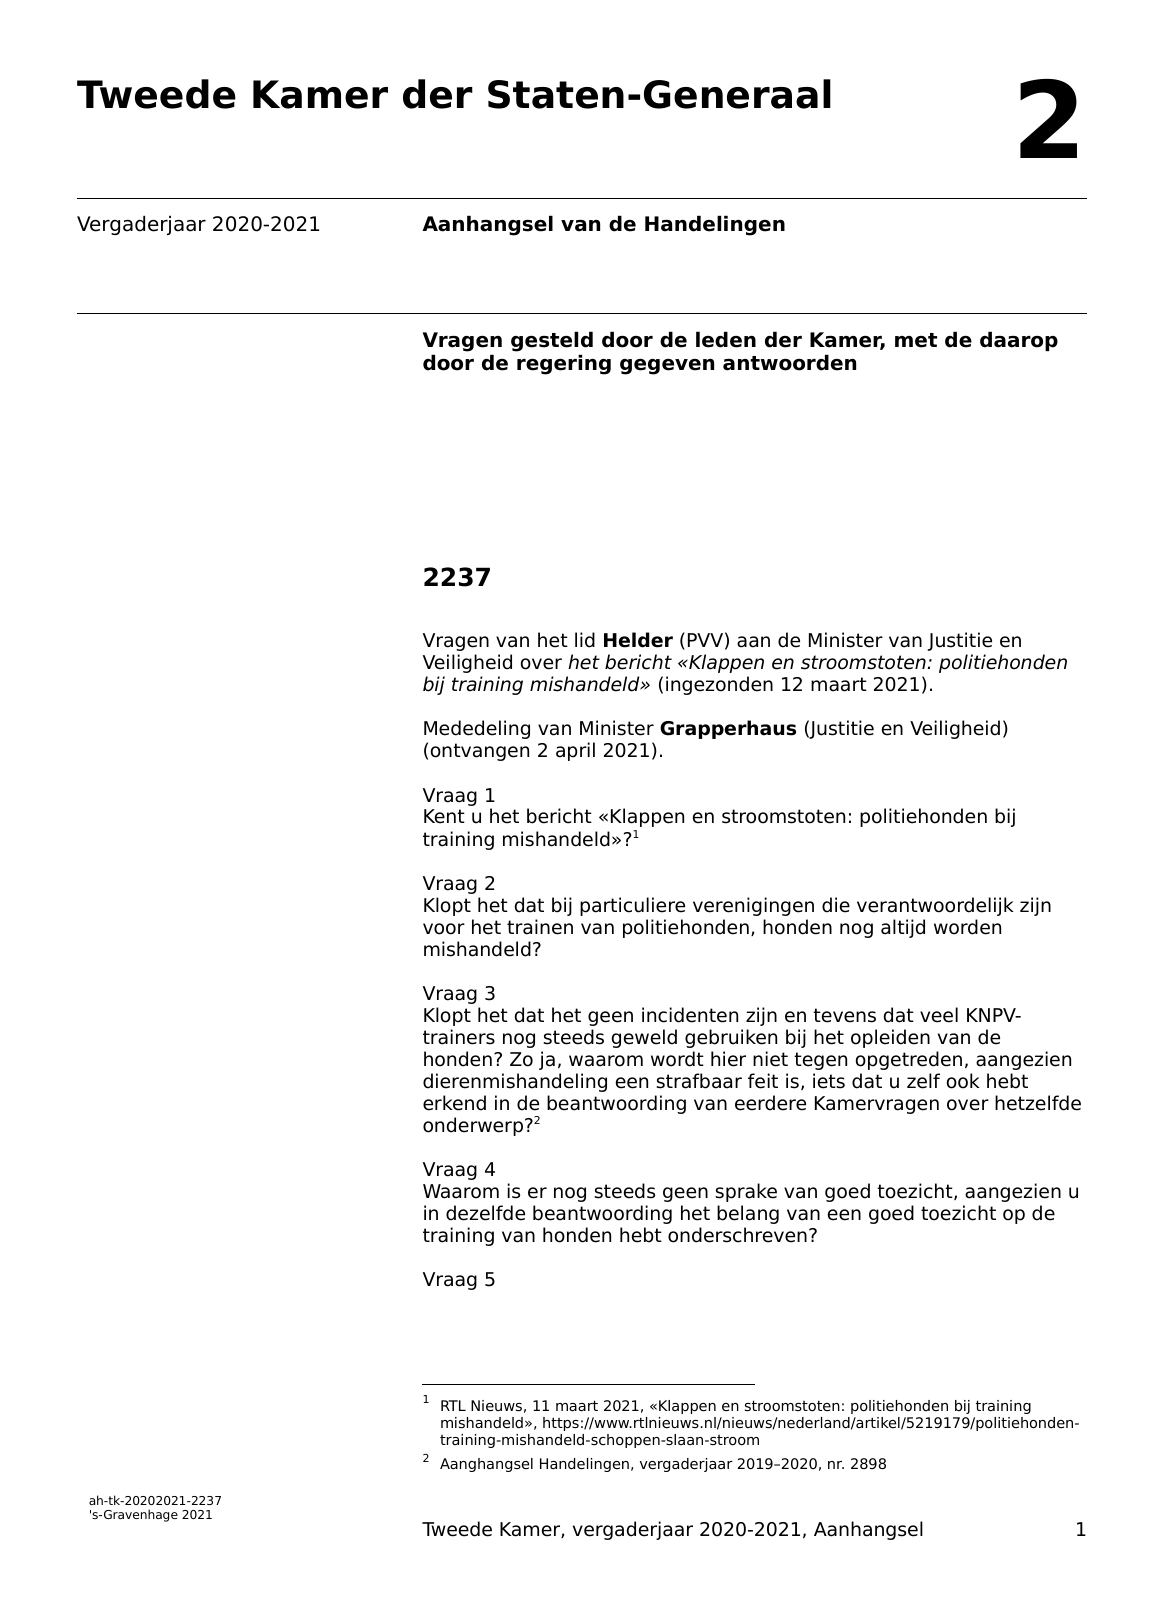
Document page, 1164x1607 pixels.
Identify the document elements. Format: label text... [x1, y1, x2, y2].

text ah-tk-20202021-2237 [88, 1494, 323, 1508]
text Vraag 1 [422, 784, 1087, 806]
text Vraag 2 [422, 873, 1087, 894]
table_header 2 [886, 59, 1087, 198]
table_cell Vergaderjaar 2020-2021 [77, 199, 422, 313]
table_header Tweede Kamer der Staten-Generaal [77, 59, 886, 198]
text RTL Nieuws, 11 maart 2021, «Klappen en stroomstoten: politiehonden bij training mishandeld», https://www.rtlnieuws.nl/nieuws/nederland/artikel/5219179/politiehonden-training-mishandeld-schoppen-slaan-stroom [422, 1393, 1087, 1449]
text Kent u het bericht «Klappen en stroomstoten: politiehonden bij training mishandeld»? [422, 806, 1087, 850]
table_cell Vragen gesteld door de leden der Kamer, met de daarop door de regering gegeven antwoorden [422, 314, 1087, 375]
text Klopt het dat het geen incidenten zijn en tevens dat veel KNPV-trainers nog steeds geweld gebruiken bij het opleiden van de honden? Zo ja, waarom wordt hier niet tegen opgetreden, aangezien dierenmishandeling een strafbaar feit is, iets dat u zelf ook hebt erkend in de beantwoording van eerdere Kamervragen over hetzelfde onderwerp? [422, 1005, 1087, 1137]
text Klopt het dat bij particuliere verenigingen die verantwoordelijk zijn voor het trainen van politiehonden, honden nog altijd worden mishandeld? [422, 894, 1087, 961]
table_cell [77, 314, 422, 375]
text Waarom is er nog steeds geen sprake van goed toezicht, aangezien u in dezelfde beantwoording het belang van een goed toezicht op de training van honden hebt onderschreven? [422, 1181, 1087, 1247]
text Mededeling van Minister Grapperhaus (Justitie en Veiligheid) (ontvangen 2 april 2021). [422, 718, 1087, 762]
text Vraag 5 [422, 1269, 1087, 1291]
text 's-Gravenhage 2021 [88, 1508, 323, 1522]
text Vragen van het lid Helder (PVV) aan de Minister van Justitie en Veiligheid over het bericht «Klappen en stroomstoten: politiehonden bij training mishandeld» (ingezonden 12 maart 2021). [422, 630, 1087, 696]
text Vraag 4 [422, 1159, 1087, 1181]
text Vraag 3 [422, 983, 1087, 1005]
table_cell Aanhangsel van de Handelingen [422, 199, 1087, 313]
text 2237 [422, 563, 1087, 592]
text Aanghangsel Handelingen, vergaderjaar 2019–2020, nr. 2898 [422, 1452, 1087, 1474]
